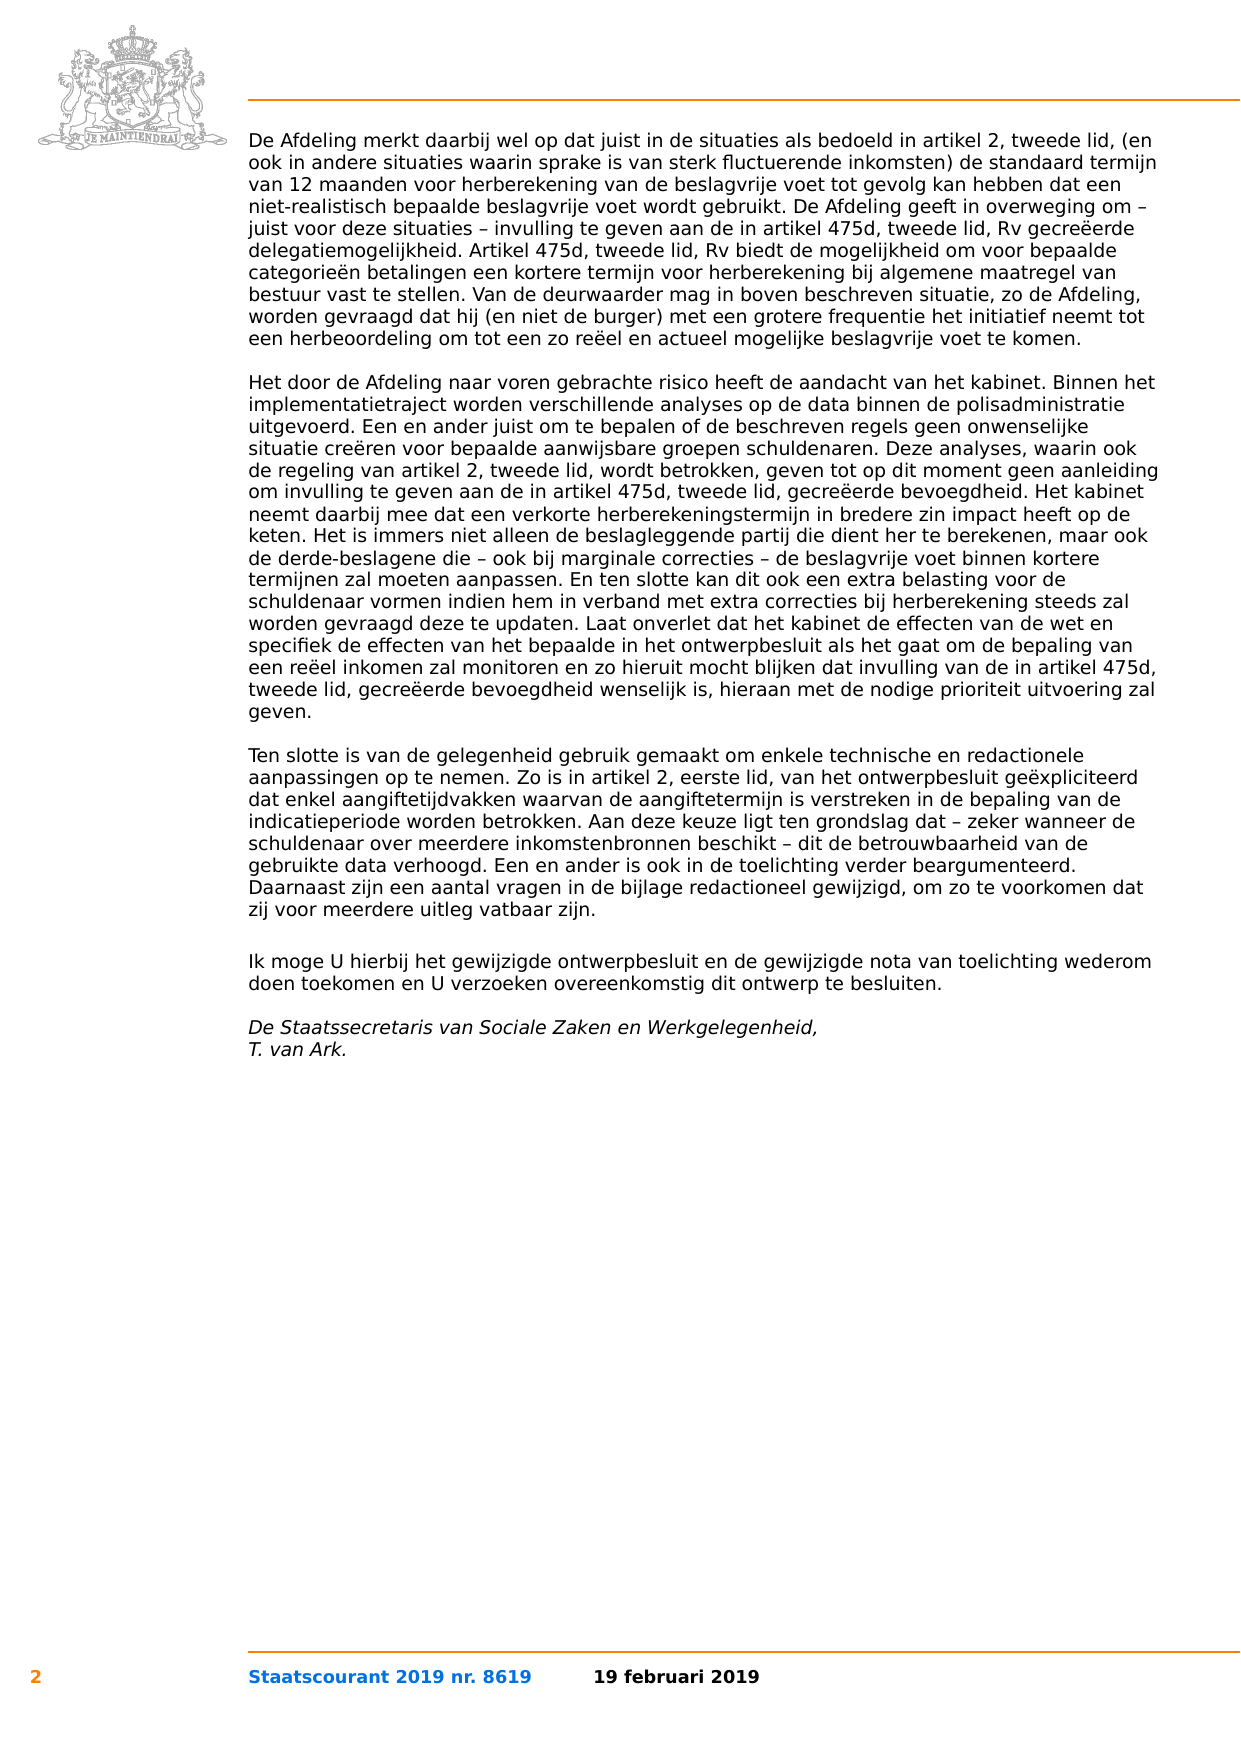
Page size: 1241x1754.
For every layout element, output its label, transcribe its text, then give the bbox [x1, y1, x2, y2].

text De Staatssecretaris van Sociale Zaken en Werkgelegenheid, T. van Ark. [248, 1017, 1163, 1061]
text De Afdeling merkt daarbij wel op dat juist in de situaties als bedoeld in artikel 2, tweede lid, (en ook in andere situaties waarin sprake is van sterk fluctuerende inkomsten) de standaard termijn van 12 maanden voor herberekening van de beslagvrije voet tot gevolg kan hebben dat een niet-realistisch bepaalde beslagvrije voet wordt gebruikt. De Afdeling geeft in overweging om – juist voor deze situaties – invulling te geven aan de in artikel 475d, tweede lid, Rv gecreëerde delegatiemogelijkheid. Artikel 475d, tweede lid, Rv biedt de mogelijkheid om voor bepaalde categorieën betalingen een kortere termijn voor herberekening bij algemene maatregel van bestuur vast te stellen. Van de deurwaarder mag in boven beschreven situatie, zo de Afdeling, worden gevraagd dat hij (en niet de burger) met een grotere frequentie het initiatief neemt tot een herbeoordeling om tot een zo reëel en actueel mogelijke beslagvrije voet te komen. [248, 130, 1163, 350]
text Ik moge U hierbij het gewijzigde ontwerpbesluit en de gewijzigde nota van toelichting wederom doen toekomen en U verzoeken overeenkomstig dit ontwerp te besluiten. [248, 951, 1163, 995]
text Ten slotte is van de gelegenheid gebruik gemaakt om enkele technische en redactionele aanpassingen op te nemen. Zo is in artikel 2, eerste lid, van het ontwerpbesluit geëxpliciteerd dat enkel aangiftetijdvakken waarvan de aangiftetermijn is verstreken in de bepaling van de indicatieperiode worden betrokken. Aan deze keuze ligt ten grondslag dat – zeker wanneer de schuldenaar over meerdere inkomstenbronnen beschikt – dit de betrouwbaarheid van de gebruikte data verhoogd. Een en ander is ook in de toelichting verder beargumenteerd. Daarnaast zijn een aantal vragen in de bijlage redactioneel gewijzigd, om zo te voorkomen dat zij voor meerdere uitleg vatbaar zijn. [248, 745, 1163, 921]
picture [38, 25, 227, 150]
text Het door de Afdeling naar voren gebrachte risico heeft de aandacht van het kabinet. Binnen het implementatietraject worden verschillende analyses op de data binnen de polisadministratie uitgevoerd. Een en ander juist om te bepalen of de beschreven regels geen onwenselijke situatie creëren voor bepaalde aanwijsbare groepen schuldenaren. Deze analyses, waarin ook de regeling van artikel 2, tweede lid, wordt betrokken, geven tot op dit moment geen aanleiding om invulling te geven aan de in artikel 475d, tweede lid, gecreëerde bevoegdheid. Het kabinet neemt daarbij mee dat een verkorte herberekeningstermijn in bredere zin impact heeft op de keten. Het is immers niet alleen de beslagleggende partij die dient her te berekenen, maar ook de derde-beslagene die – ook bij marginale correcties – de beslagvrije voet binnen kortere termijnen zal moeten aanpassen. En ten slotte kan dit ook een extra belasting voor de schuldenaar vormen indien hem in verband met extra correcties bij herberekening steeds zal worden gevraagd deze te updaten. Laat onverlet dat het kabinet de effecten van de wet en specifiek de effecten van het bepaalde in het ontwerpbesluit als het gaat om de bepaling van een reëel inkomen zal monitoren en zo hieruit mocht blijken dat invulling van de in artikel 475d, tweede lid, gecreëerde bevoegdheid wenselijk is, hieraan met de nodige prioriteit uitvoering zal geven. [248, 372, 1163, 723]
